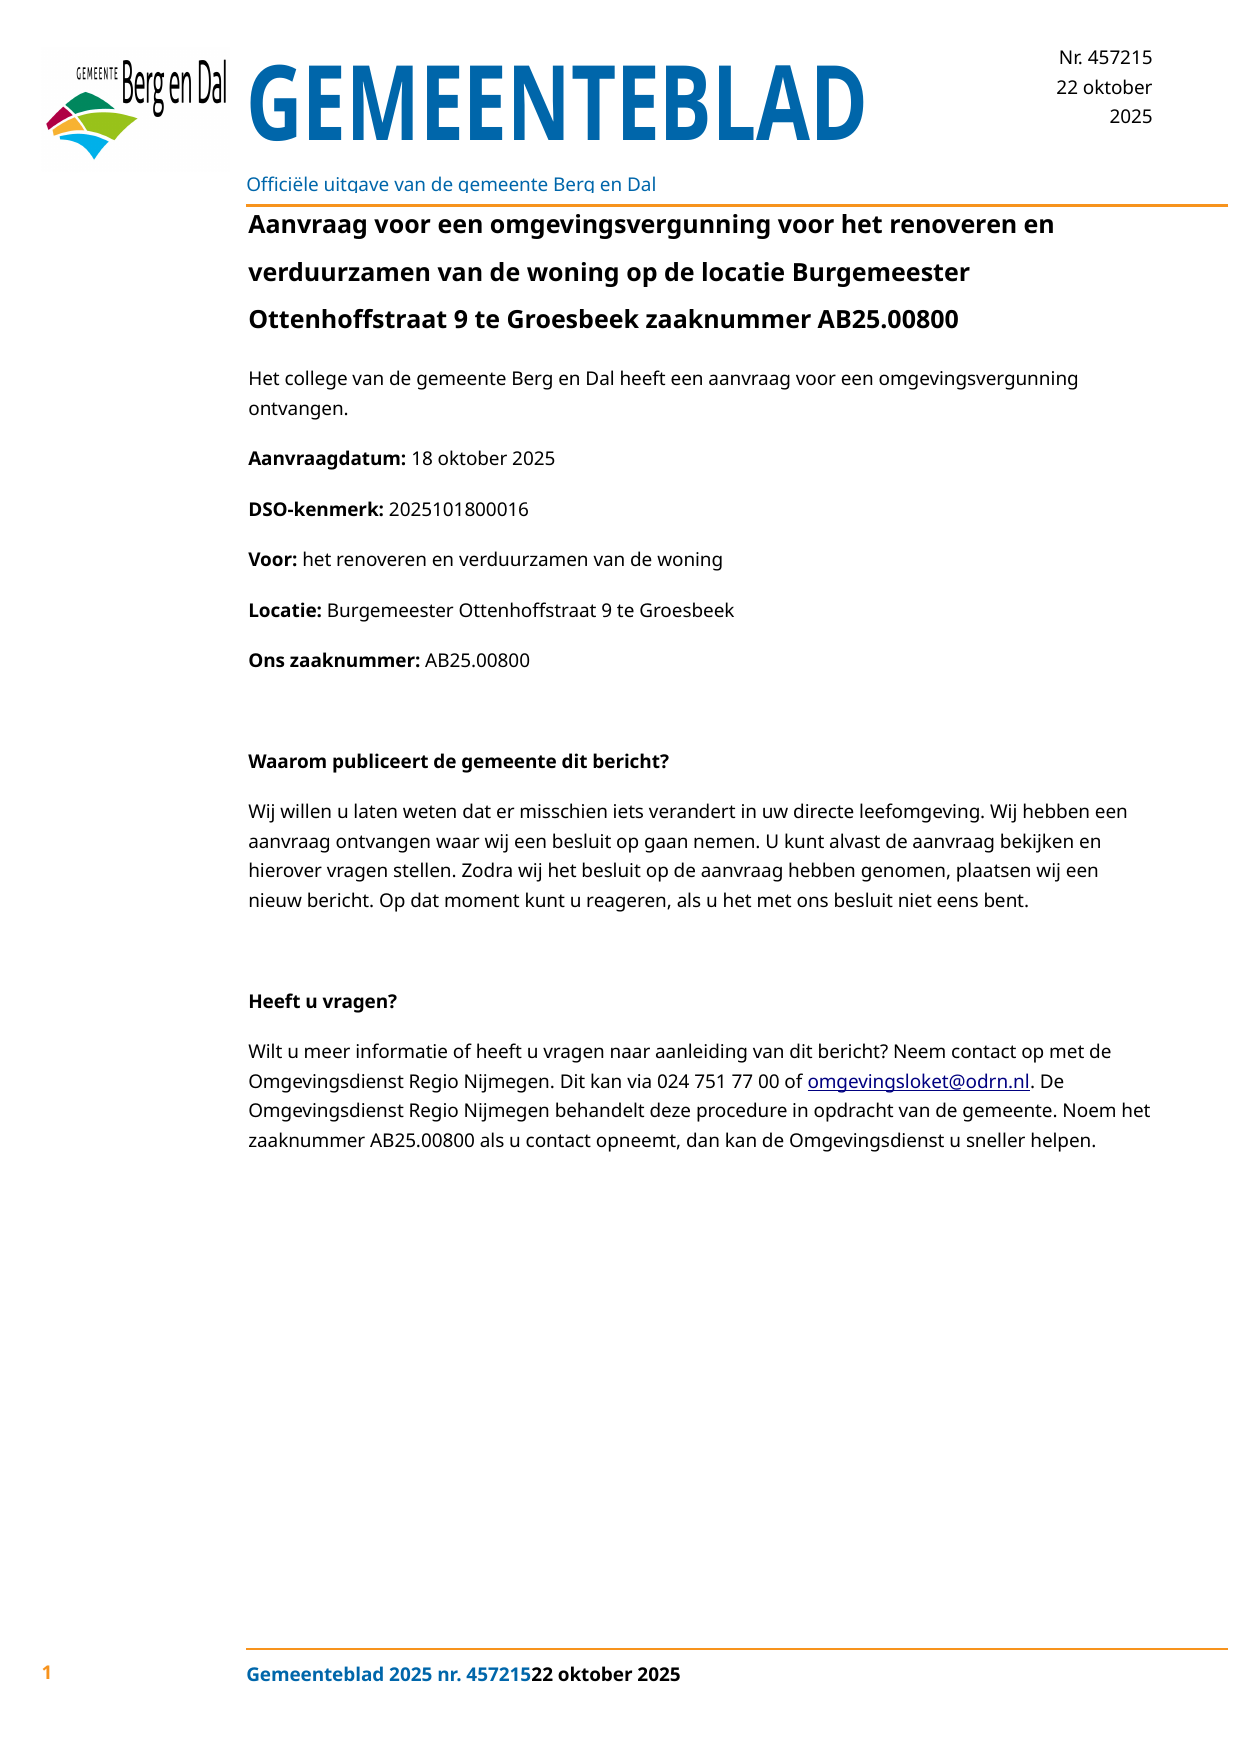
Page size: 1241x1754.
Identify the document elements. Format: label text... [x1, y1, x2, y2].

text Aanvraagdatum: 18 oktober 2025 [248, 446, 1152, 471]
text Voor: het renoveren en verduurzamen van de woning [248, 546, 1152, 572]
text DSO-kenmerk: 2025101800016 [248, 496, 1152, 522]
text Heeft u vragen? [248, 988, 1152, 1014]
text Ons zaaknummer: AB25.00800 [248, 647, 1152, 673]
picture [41, 47, 231, 172]
text Locatie: Burgemeester Ottenhoffstraat 9 te Groesbeek [248, 597, 1152, 622]
text Wij willen u laten weten dat er misschien iets verandert in uw directe leefomgeving. Wij hebben een aanvraag ontvangen waar wij een besluit op gaan nemen. U kunt alvast de aanvraag bekijken en hierover vragen stellen. Zodra wij het besluit op de aanvraag hebben genomen, plaatsen wij een nieuw bericht. Op dat moment kunt u reageren, als u het met ons besluit niet eens bent. [248, 798, 1152, 913]
text Aanvraag voor een omgevingsvergunning voor het renoveren en verduurzamen van de woning op de locatie Burgemeester Ottenhoffstraat 9 te Groesbeek zaaknummer AB25.00800 [248, 207, 1152, 336]
text Het college van de gemeente Berg en Dal heeft een aanvraag voor een omgevingsvergunning ontvangen. [248, 366, 1152, 421]
text Wilt u meer informatie of heeft u vragen naar aanleiding van dit bericht? Neem contact op met de Omgevingsdienst Regio Nijmegen. Dit kan via 024 751 77 00 of omgevingsloket@odrn.nl. De Omgevingsdienst Regio Nijmegen behandelt deze procedure in opdracht van de gemeente. Noem het zaaknummer AB25.00800 als u contact opneemt, dan kan de Omgevingsdienst u sneller helpen. [248, 1038, 1152, 1153]
text Waarom publiceert de gemeente dit bericht? [248, 748, 1152, 774]
